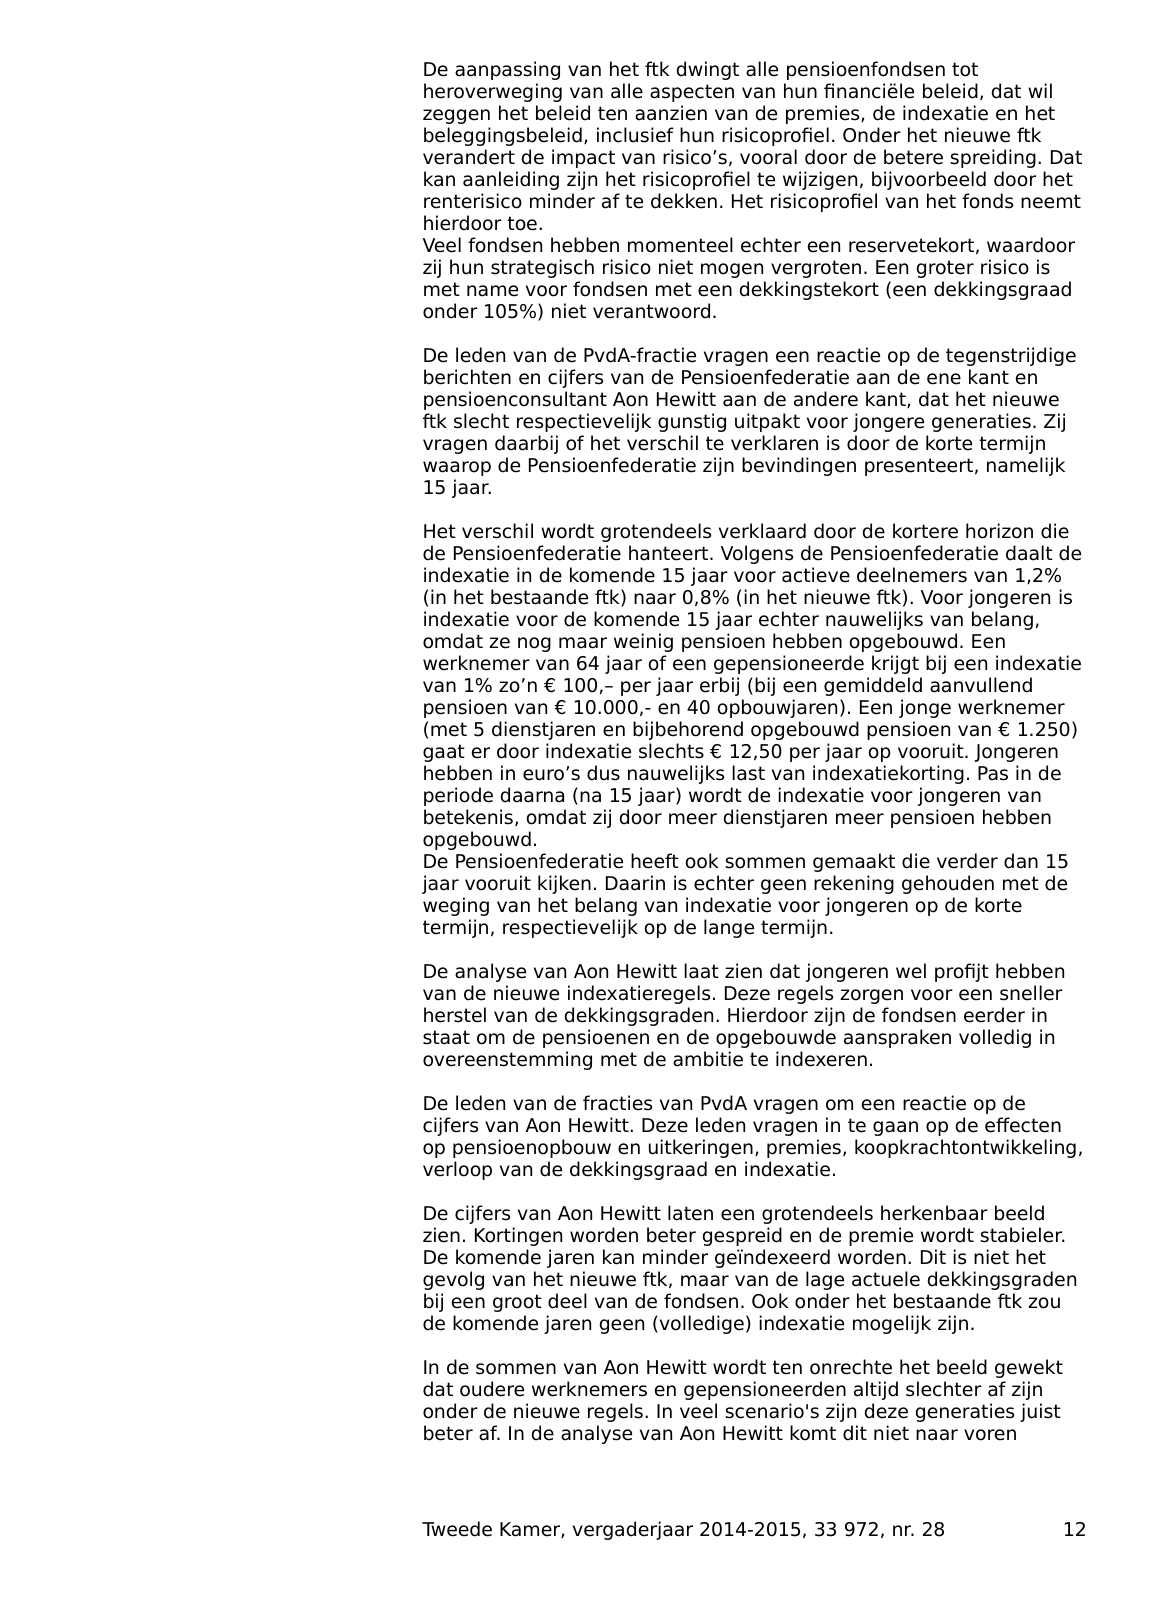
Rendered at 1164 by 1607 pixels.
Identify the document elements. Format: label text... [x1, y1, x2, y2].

text Het verschil wordt grotendeels verklaard door de kortere horizon die de Pensioenfederatie hanteert. Volgens de Pensioenfederatie daalt de indexatie in de komende 15 jaar voor actieve deelnemers van 1,2% (in het bestaande ftk) naar 0,8% (in het nieuwe ftk). Voor jongeren is indexatie voor de komende 15 jaar echter nauwelijks van belang, omdat ze nog maar weinig pensioen hebben opgebouwd. Een werknemer van 64 jaar of een gepensioneerde krijgt bij een indexatie van 1% zo’n € 100,– per jaar erbij (bij een gemiddeld aanvullend pensioen van € 10.000,- en 40 opbouwjaren). Een jonge werknemer (met 5 dienstjaren en bijbehorend opgebouwd pensioen van € 1.250) gaat er door indexatie slechts € 12,50 per jaar op vooruit. Jongeren hebben in euro’s dus nauwelijks last van indexatiekorting. Pas in de periode daarna (na 15 jaar) wordt de indexatie voor jongeren van betekenis, omdat zij door meer dienstjaren meer pensioen hebben opgebouwd. [422, 521, 1087, 851]
text De aanpassing van het ftk dwingt alle pensioenfondsen tot heroverweging van alle aspecten van hun financiële beleid, dat wil zeggen het beleid ten aanzien van de premies, de indexatie en het beleggingsbeleid, inclusief hun risicoprofiel. Onder het nieuwe ftk verandert de impact van risico’s, vooral door de betere spreiding. Dat kan aanleiding zijn het risicoprofiel te wijzigen, bijvoorbeeld door het renterisico minder af te dekken. Het risicoprofiel van het fonds neemt hierdoor toe. [422, 59, 1087, 235]
text De leden van de fracties van PvdA vragen om een reactie op de cijfers van Aon Hewitt. Deze leden vragen in te gaan op de effecten op pensioenopbouw en uitkeringen, premies, koopkrachtontwikkeling, verloop van de dekkingsgraad en indexatie. [422, 1093, 1087, 1181]
text De analyse van Aon Hewitt laat zien dat jongeren wel profijt hebben van de nieuwe indexatieregels. Deze regels zorgen voor een sneller herstel van de dekkingsgraden. Hierdoor zijn de fondsen eerder in staat om de pensioenen en de opgebouwde aanspraken volledig in overeenstemming met de ambitie te indexeren. [422, 961, 1087, 1071]
text De leden van de PvdA-fractie vragen een reactie op de tegenstrijdige berichten en cijfers van de Pensioenfederatie aan de ene kant en pensioenconsultant Aon Hewitt aan de andere kant, dat het nieuwe ftk slecht respectievelijk gunstig uitpakt voor jongere generaties. Zij vragen daarbij of het verschil te verklaren is door de korte termijn waarop de Pensioenfederatie zijn bevindingen presenteert, namelijk 15 jaar. [422, 345, 1087, 499]
text In de sommen van Aon Hewitt wordt ten onrechte het beeld gewekt dat oudere werknemers en gepensioneerden altijd slechter af zijn onder de nieuwe regels. In veel scenario's zijn deze generaties juist beter af. In de analyse van Aon Hewitt komt dit niet naar voren [422, 1357, 1087, 1445]
text De cijfers van Aon Hewitt laten een grotendeels herkenbaar beeld zien. Kortingen worden beter gespreid en de premie wordt stabieler. De komende jaren kan minder geïndexeerd worden. Dit is niet het gevolg van het nieuwe ftk, maar van de lage actuele dekkingsgraden bij een groot deel van de fondsen. Ook onder het bestaande ftk zou de komende jaren geen (volledige) indexatie mogelijk zijn. [422, 1203, 1087, 1335]
text De Pensioenfederatie heeft ook sommen gemaakt die verder dan 15 jaar vooruit kijken. Daarin is echter geen rekening gehouden met de weging van het belang van indexatie voor jongeren op de korte termijn, respectievelijk op de lange termijn. [422, 851, 1087, 939]
text Veel fondsen hebben momenteel echter een reservetekort, waardoor zij hun strategisch risico niet mogen vergroten. Een groter risico is met name voor fondsen met een dekkingstekort (een dekkingsgraad onder 105%) niet verantwoord. [422, 235, 1087, 323]
